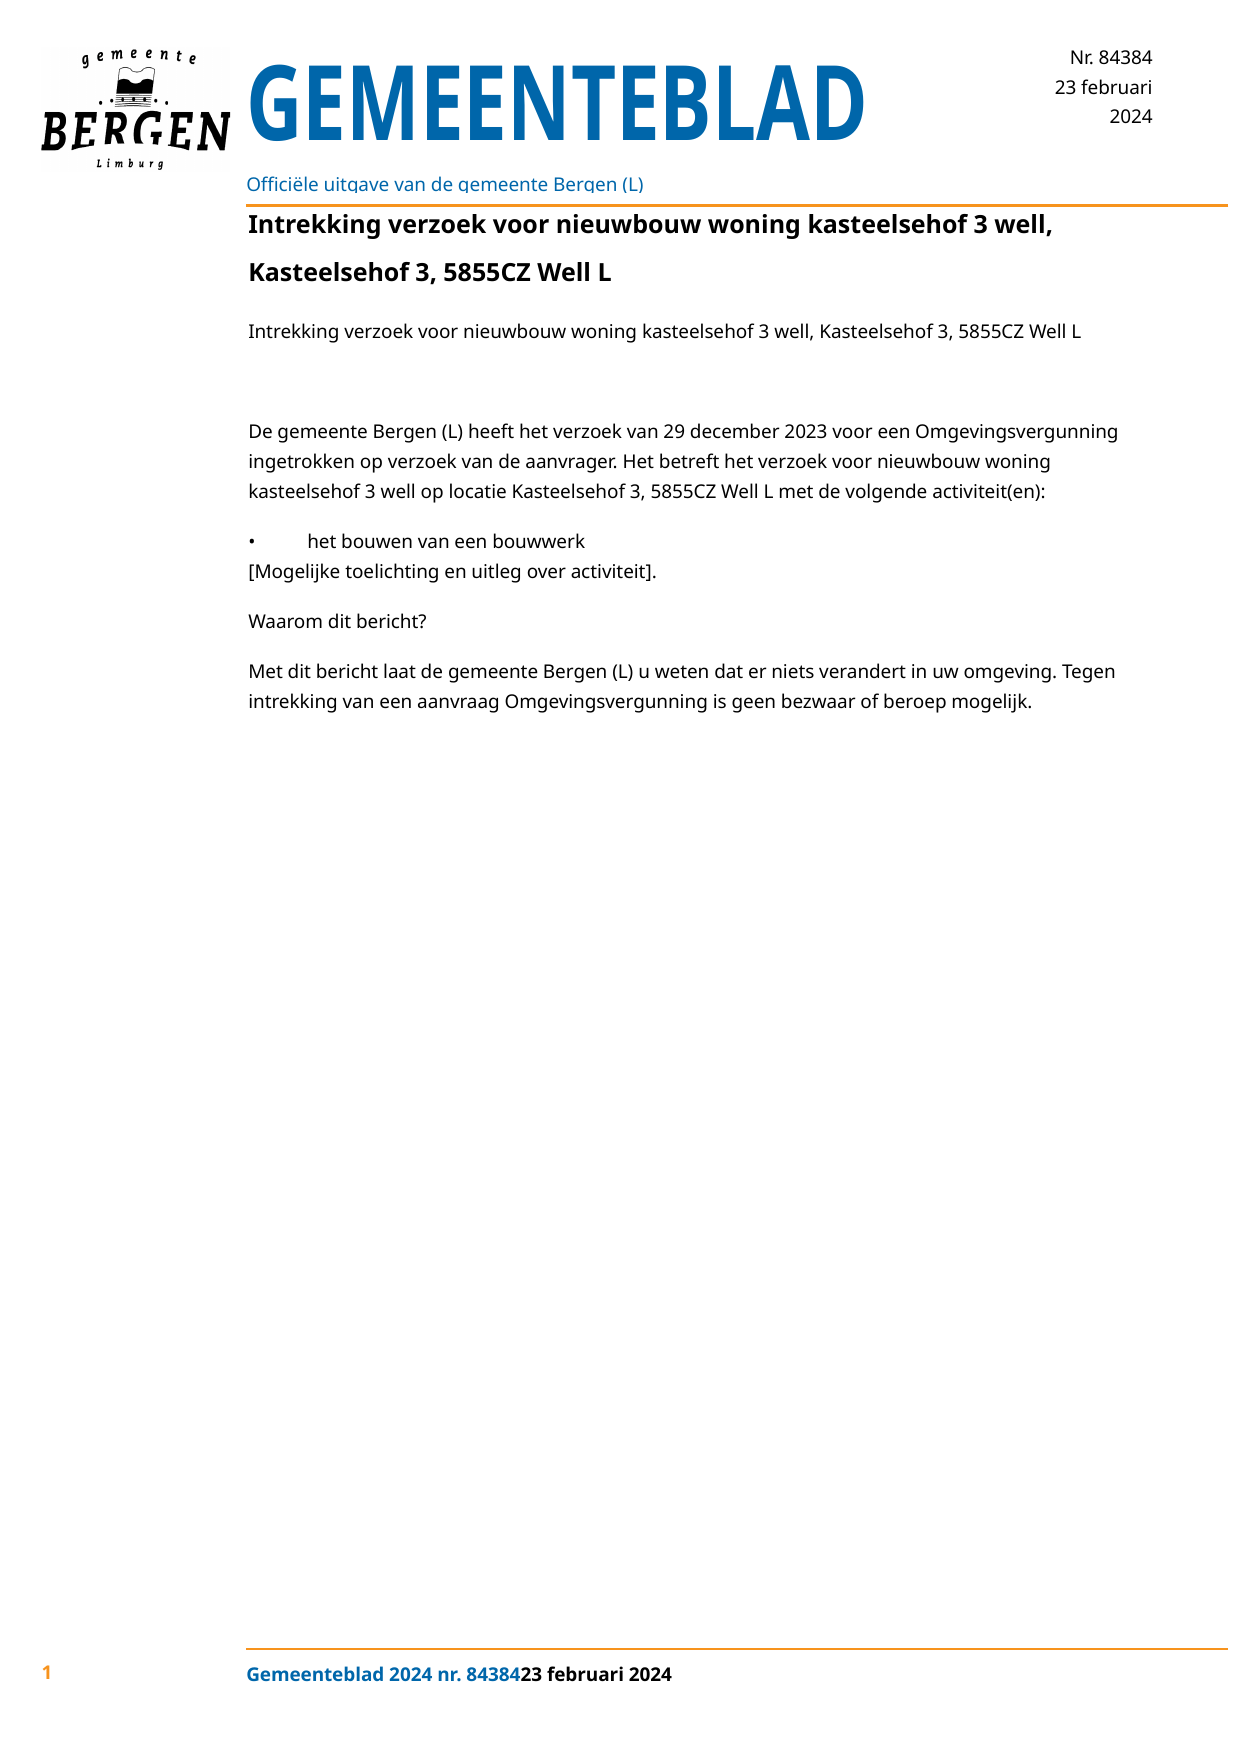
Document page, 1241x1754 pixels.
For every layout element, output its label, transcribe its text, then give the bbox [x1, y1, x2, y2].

picture [41, 47, 231, 172]
text Waarom dit bericht? [248, 608, 1152, 634]
list het bouwen van een bouwwerk [248, 528, 1152, 554]
text Met dit bericht laat de gemeente Bergen (L) u weten dat er niets verandert in uw omgeving. Tegen intrekking van een aanvraag Omgevingsvergunning is geen bezwaar of beroep mogelijk. [248, 659, 1152, 714]
text [Mogelijke toelichting en uitleg over activiteit]. [248, 558, 1152, 584]
text Intrekking verzoek voor nieuwbouw woning kasteelsehof 3 well, Kasteelsehof 3, 5855CZ Well L [248, 318, 1152, 344]
text Intrekking verzoek voor nieuwbouw woning kasteelsehof 3 well, Kasteelsehof 3, 5855CZ Well L [248, 207, 1152, 288]
text De gemeente Bergen (L) heeft het verzoek van 29 december 2023 voor een Omgevingsvergunning ingetrokken op verzoek van de aanvrager. Het betreft het verzoek voor nieuwbouw woning kasteelsehof 3 well op locatie Kasteelsehof 3, 5855CZ Well L met de volgende activiteit(en): [248, 419, 1152, 504]
